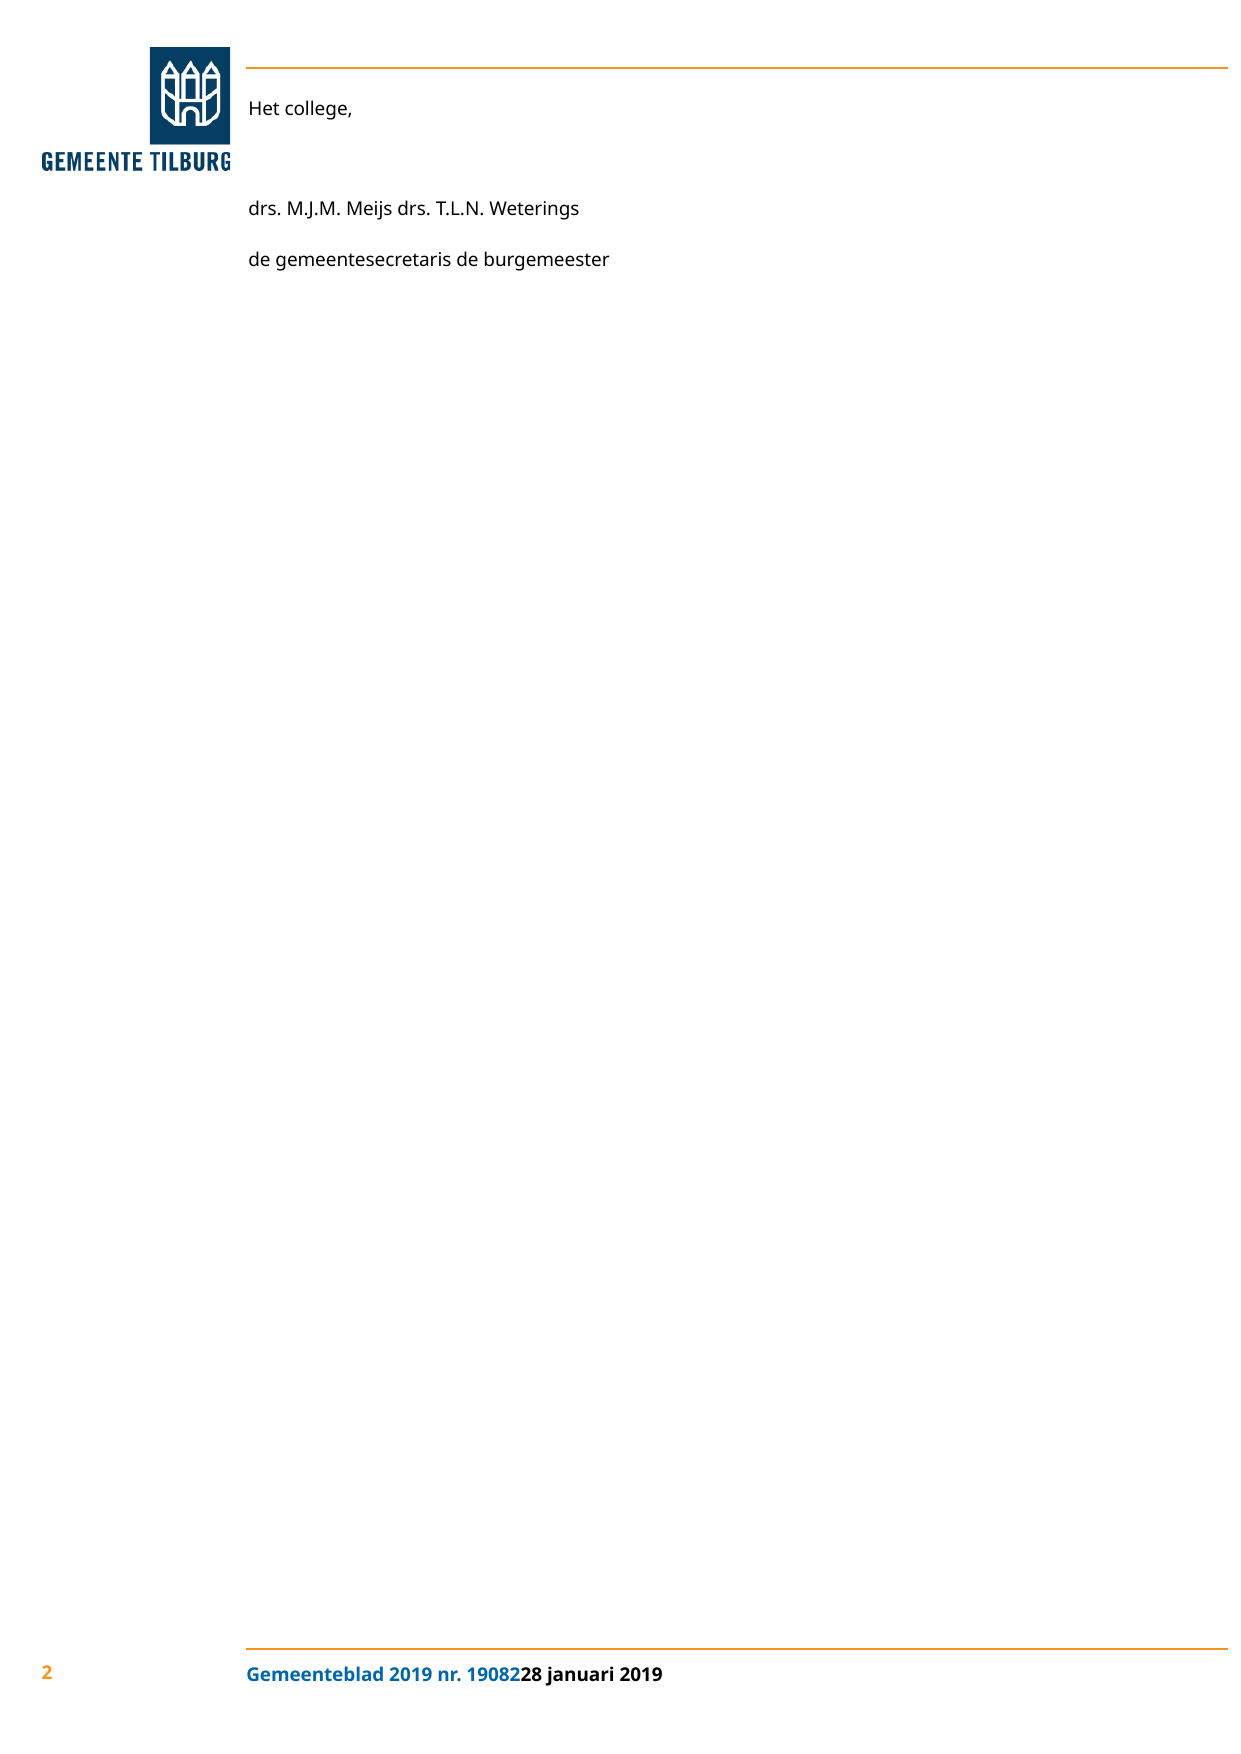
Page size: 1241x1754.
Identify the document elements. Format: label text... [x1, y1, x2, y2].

text de gemeentesecretaris de burgemeester [248, 246, 1152, 272]
text Het college, [248, 95, 1152, 121]
text drs. M.J.M. Meijs drs. T.L.N. Weterings [248, 196, 1152, 221]
picture [41, 47, 231, 172]
